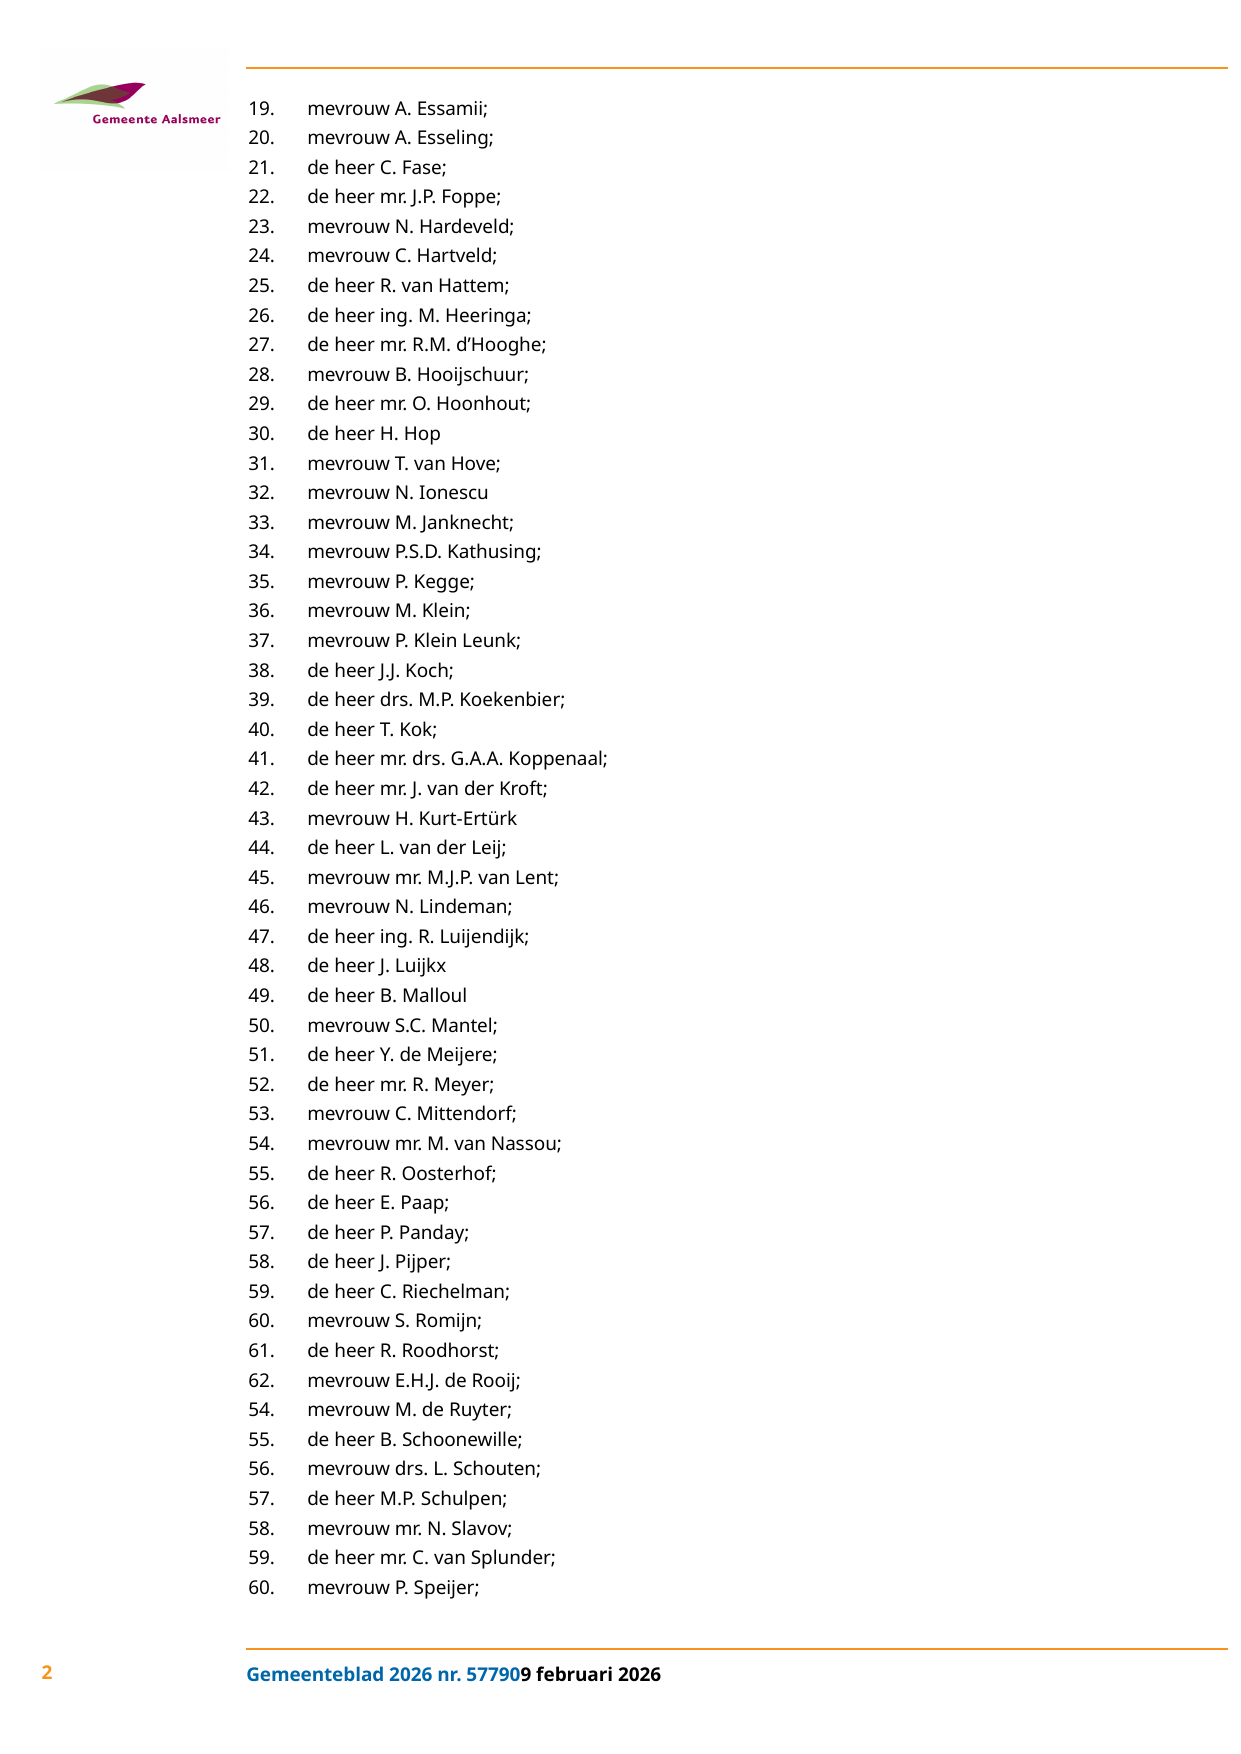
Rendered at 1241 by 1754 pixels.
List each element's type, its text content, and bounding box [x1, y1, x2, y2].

list mevrouw S. Romijn; [248, 1308, 1152, 1333]
list mevrouw N. Hardeveld; [248, 213, 1152, 239]
list de heer ing. M. Heeringa; [248, 302, 1152, 328]
list de heer J.J. Koch; [248, 657, 1152, 683]
list mevrouw S.C. Mantel; [248, 1012, 1152, 1038]
list de heer T. Kok; [248, 716, 1152, 742]
list mevrouw M. Janknecht; [248, 509, 1152, 535]
picture [41, 47, 231, 172]
list mevrouw A. Esseling; [248, 124, 1152, 150]
list de heer R. Oosterhof; [248, 1160, 1152, 1186]
list de heer M.P. Schulpen; [248, 1485, 1152, 1511]
list de heer C. Fase; [248, 154, 1152, 180]
list de heer B. Schoonewille; [248, 1426, 1152, 1452]
list mevrouw B. Hooijschuur; [248, 361, 1152, 387]
list de heer R. Roodhorst; [248, 1337, 1152, 1363]
list mevrouw C. Hartveld; [248, 243, 1152, 268]
list de heer mr. J.P. Foppe; [248, 183, 1152, 209]
list mevrouw P. Klein Leunk; [248, 627, 1152, 653]
list de heer R. van Hattem; [248, 272, 1152, 298]
list mevrouw mr. N. Slavov; [248, 1515, 1152, 1541]
list mevrouw C. Mittendorf; [248, 1101, 1152, 1126]
list mevrouw mr. M.J.P. van Lent; [248, 864, 1152, 890]
list de heer P. Panday; [248, 1219, 1152, 1245]
list de heer B. Malloul [248, 982, 1152, 1008]
list mevrouw P. Speijer; [248, 1574, 1152, 1600]
list mevrouw M. de Ruyter; [248, 1396, 1152, 1422]
list de heer J. Pijper; [248, 1248, 1152, 1274]
list de heer H. Hop [248, 420, 1152, 446]
list de heer mr. R.M. d’Hooghe; [248, 331, 1152, 357]
list mevrouw P. Kegge; [248, 568, 1152, 594]
list de heer Y. de Meijere; [248, 1041, 1152, 1067]
list de heer C. Riechelman; [248, 1278, 1152, 1304]
list de heer mr. C. van Splunder; [248, 1544, 1152, 1570]
list de heer mr. J. van der Kroft; [248, 775, 1152, 801]
list de heer L. van der Leij; [248, 834, 1152, 860]
list mevrouw mr. M. van Nassou; [248, 1130, 1152, 1156]
list mevrouw M. Klein; [248, 598, 1152, 623]
list de heer ing. R. Luijendijk; [248, 923, 1152, 949]
list mevrouw drs. L. Schouten; [248, 1456, 1152, 1481]
list de heer mr. O. Hoonhout; [248, 391, 1152, 416]
list de heer mr. R. Meyer; [248, 1071, 1152, 1097]
list de heer drs. M.P. Koekenbier; [248, 686, 1152, 712]
list mevrouw E.H.J. de Rooij; [248, 1367, 1152, 1393]
list mevrouw T. van Hove; [248, 450, 1152, 476]
list de heer E. Paap; [248, 1189, 1152, 1215]
list mevrouw H. Kurt-Ertürk [248, 805, 1152, 831]
list de heer mr. drs. G.A.A. Koppenaal; [248, 746, 1152, 771]
list mevrouw P.S.D. Kathusing; [248, 538, 1152, 564]
list mevrouw N. Ionescu [248, 479, 1152, 505]
list de heer J. Luijkx [248, 953, 1152, 978]
list mevrouw A. Essamii; [248, 95, 1152, 121]
list mevrouw N. Lindeman; [248, 893, 1152, 919]
